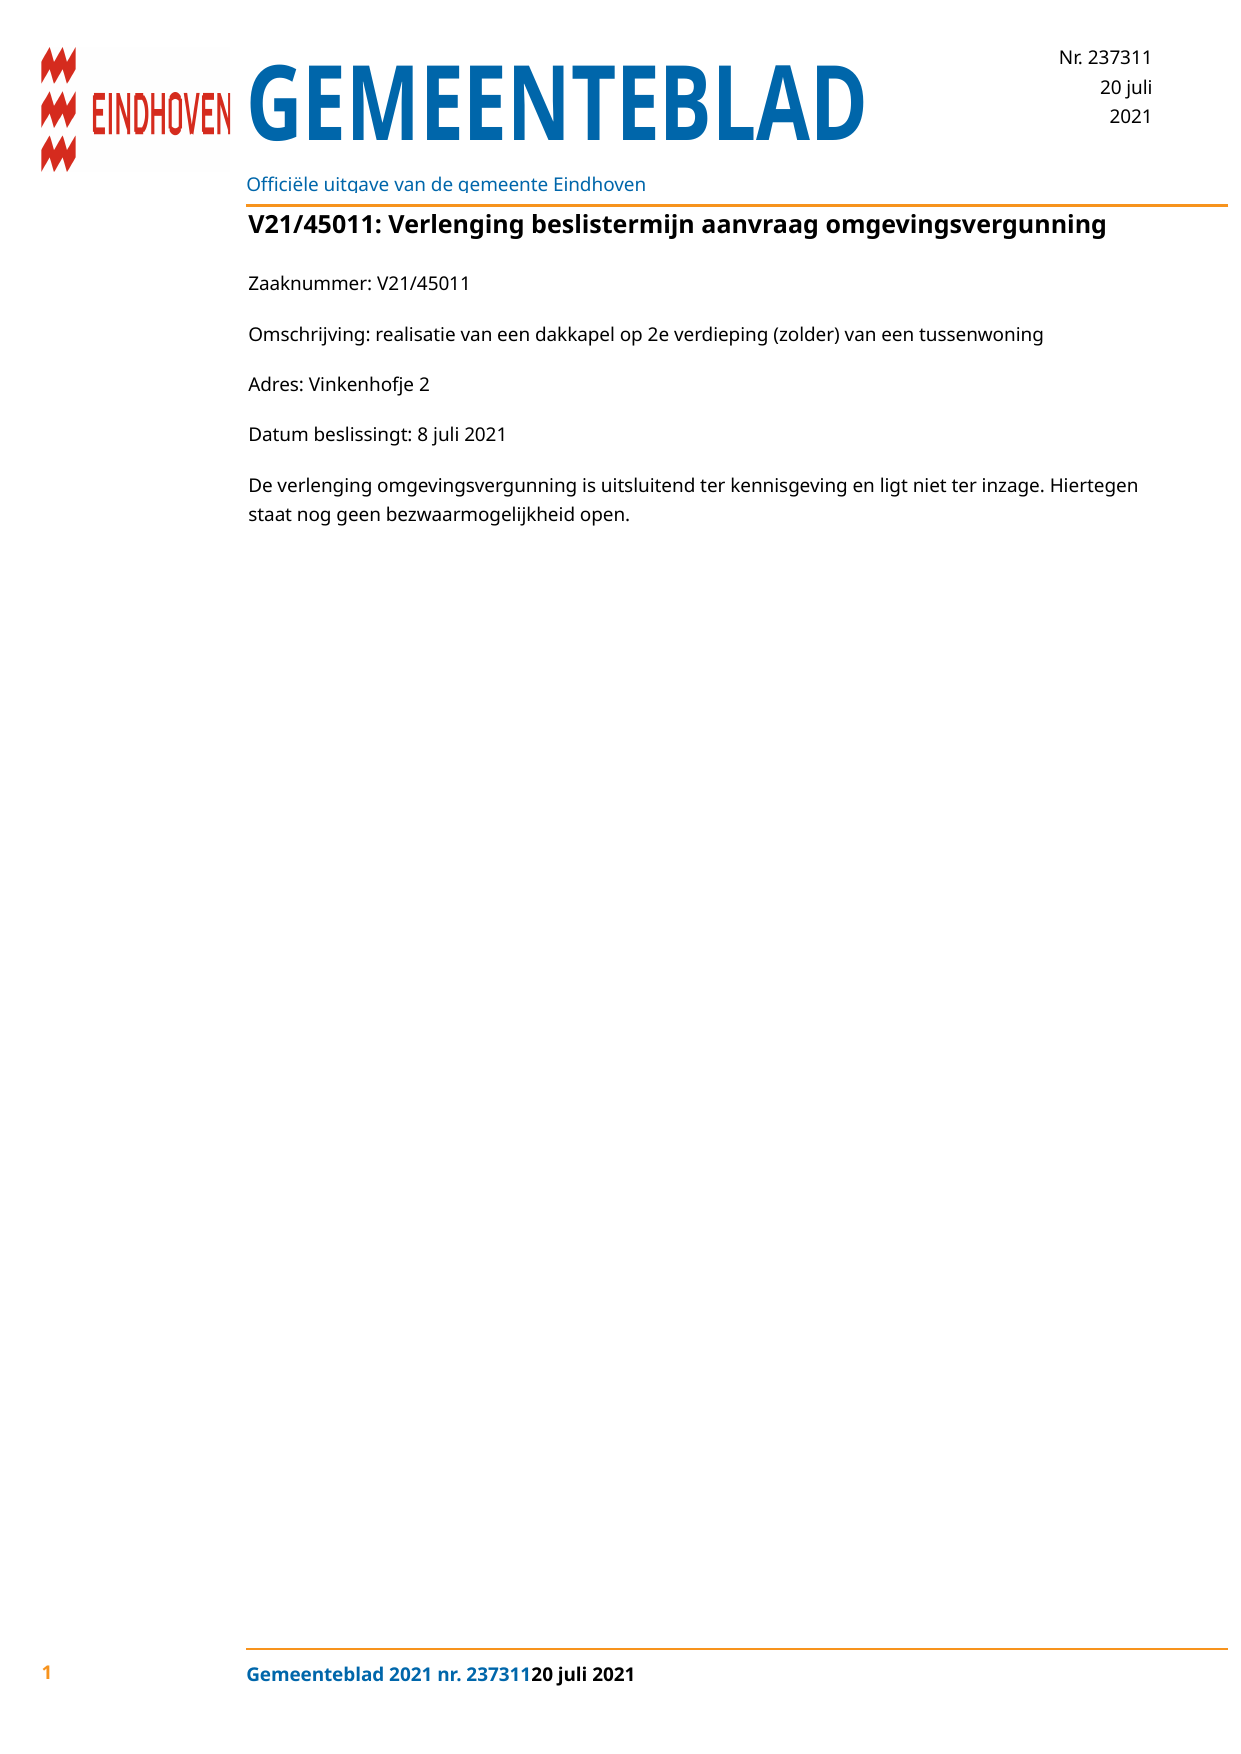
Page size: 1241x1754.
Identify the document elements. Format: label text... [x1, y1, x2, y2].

text Omschrijving: realisatie van een dakkapel op 2e verdieping (zolder) van een tussenwoning [248, 321, 1152, 346]
text Datum beslissingt: 8 juli 2021 [248, 422, 1152, 447]
text V21/45011: Verlenging beslistermijn aanvraag omgevingsvergunning [248, 207, 1152, 241]
text Adres: Vinkenhofje 2 [248, 371, 1152, 397]
text Zaaknummer: V21/45011 [248, 270, 1152, 296]
picture [41, 47, 231, 172]
text De verlenging omgevingsvergunning is uitsluitend ter kennisgeving en ligt niet ter inzage. Hiertegen staat nog geen bezwaarmogelijkheid open. [248, 472, 1152, 527]
